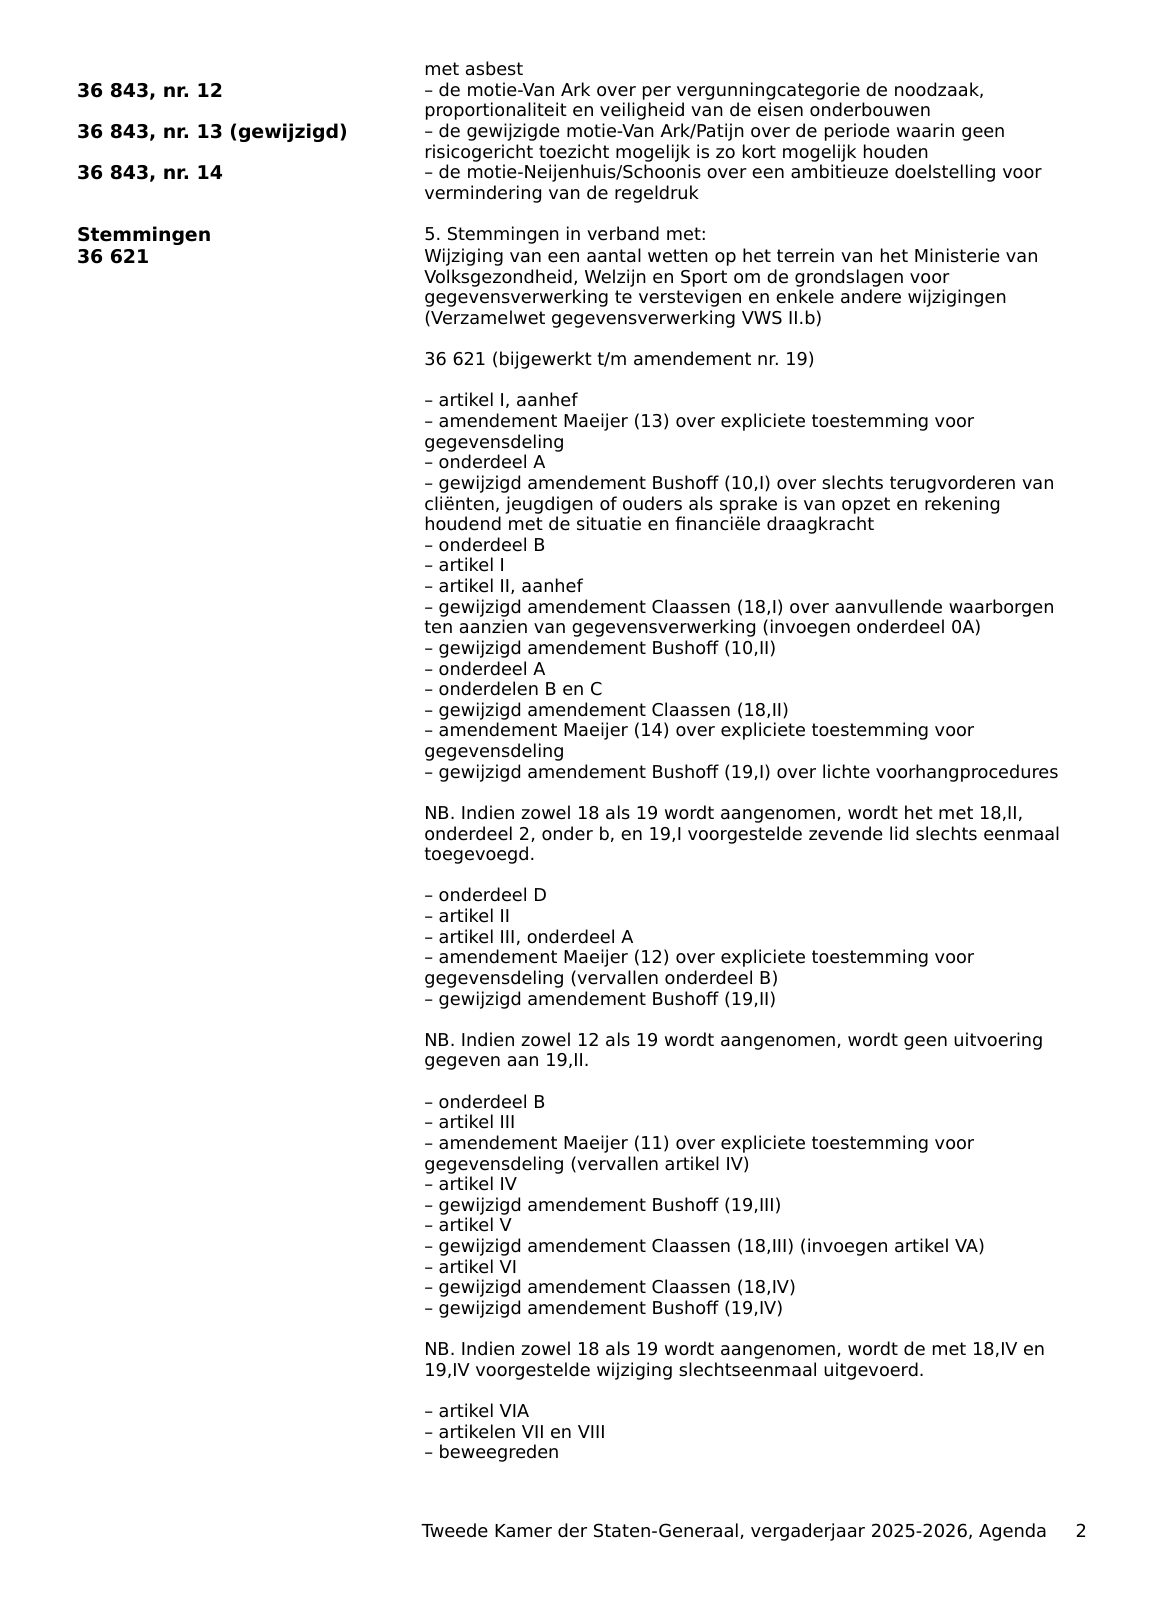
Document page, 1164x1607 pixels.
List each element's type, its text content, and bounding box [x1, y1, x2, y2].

table_cell [401, 162, 418, 203]
table_cell – beweegreden [418, 1442, 1087, 1463]
table_cell [401, 927, 418, 947]
table_cell [77, 1195, 401, 1215]
table_cell [401, 947, 418, 988]
table_cell [401, 411, 418, 452]
table_cell [401, 224, 418, 246]
table_cell [77, 762, 401, 782]
table_cell 36 843, nr. 14 [77, 162, 401, 203]
table_cell [418, 1380, 1087, 1401]
table_cell [77, 1298, 401, 1318]
table_cell [418, 329, 1087, 349]
table_cell – amendement Maeijer (14) over expliciete toestemming voor gegevensdeling [418, 720, 1087, 762]
table_cell [401, 1236, 418, 1257]
table_cell – onderdelen B en C [418, 679, 1087, 700]
table_cell [77, 638, 401, 658]
table_cell [77, 1071, 401, 1092]
table_cell [401, 1422, 418, 1442]
table_cell – amendement Maeijer (11) over expliciete toestemming voor gegevensdeling (vervallen artikel IV) [418, 1133, 1087, 1174]
table_cell [77, 349, 401, 370]
table_cell – artikel VIA [418, 1401, 1087, 1422]
table_cell [401, 1277, 418, 1298]
table_cell [401, 1133, 418, 1174]
table_cell [77, 679, 401, 700]
table_cell [77, 1092, 401, 1112]
table_cell [77, 947, 401, 988]
table_cell [401, 246, 418, 328]
table_cell 5. Stemmingen in verband met: [418, 224, 1087, 246]
table_cell [77, 370, 401, 390]
table_cell [401, 59, 418, 80]
table_cell [401, 1257, 418, 1277]
table_cell [401, 700, 418, 720]
table_cell – gewijzigd amendement Bushoff (19,III) [418, 1195, 1087, 1215]
table_cell [77, 1215, 401, 1236]
table_cell [77, 390, 401, 411]
table_cell [401, 1380, 418, 1401]
table_cell [401, 720, 418, 762]
table_cell NB. Indien zowel 12 als 19 wordt aangenomen, wordt geen uitvoering gegeven aan 19,II. [418, 1030, 1087, 1071]
table_cell [77, 576, 401, 597]
table_cell [401, 121, 418, 162]
table_cell – artikel III, onderdeel A [418, 927, 1087, 947]
table_cell [77, 1277, 401, 1298]
table_cell [401, 473, 418, 535]
table_cell – onderdeel B [418, 1092, 1087, 1112]
table_cell [401, 576, 418, 597]
table_cell [77, 927, 401, 947]
table_cell [418, 782, 1087, 803]
table_cell [418, 1071, 1087, 1092]
table_cell NB. Indien zowel 18 als 19 wordt aangenomen, wordt de met 18,IV en 19,IV voorgestelde wijziging slechtseenmaal uitgevoerd. [418, 1339, 1087, 1380]
table_cell [77, 204, 401, 224]
table_cell – onderdeel D [418, 885, 1087, 906]
table_cell [401, 638, 418, 658]
table_cell [401, 349, 418, 370]
table_cell – artikel IV [418, 1174, 1087, 1195]
table_cell – artikel VI [418, 1257, 1087, 1277]
table_cell [77, 1339, 401, 1380]
table_cell [401, 989, 418, 1009]
table_cell – amendement Maeijer (12) over expliciete toestemming voor gegevensdeling (vervallen onderdeel B) [418, 947, 1087, 988]
table_cell [401, 659, 418, 679]
table_cell 36 621 [77, 246, 401, 328]
table_cell [77, 1030, 401, 1071]
table_cell [401, 1298, 418, 1318]
table_cell [401, 906, 418, 927]
table_cell [77, 700, 401, 720]
table_cell [77, 411, 401, 452]
table_cell [77, 906, 401, 927]
table_cell – onderdeel A [418, 659, 1087, 679]
table_cell [401, 1319, 418, 1339]
table_cell – artikel V [418, 1215, 1087, 1236]
table_cell [77, 1009, 401, 1030]
table_cell [401, 885, 418, 906]
table_cell – artikel I [418, 555, 1087, 576]
table_cell [401, 204, 418, 224]
table_cell [401, 452, 418, 473]
table_cell – gewijzigd amendement Bushoff (19,I) over lichte voorhangprocedures [418, 762, 1087, 782]
table_cell [401, 679, 418, 700]
table_cell – gewijzigd amendement Bushoff (19,II) [418, 989, 1087, 1009]
table_cell – onderdeel B [418, 535, 1087, 555]
table_cell – gewijzigd amendement Bushoff (19,IV) [418, 1298, 1087, 1318]
table_cell [401, 803, 418, 865]
table_cell – gewijzigd amendement Claassen (18,I) over aanvullende waarborgen ten aanzien van gegevensverwerking (invoegen onderdeel 0A) [418, 597, 1087, 638]
table_cell [77, 597, 401, 638]
table_cell Wijziging van een aantal wetten op het terrein van het Ministerie van Volksgezondheid, Welzijn en Sport om de grondslagen voor gegevensverwerking te verstevigen en enkele andere wijzigingen (Verzamelwet gegevensverwerking VWS II.b) [418, 246, 1087, 328]
table_cell – artikel I, aanhef [418, 390, 1087, 411]
table_cell [401, 1401, 418, 1422]
table_cell [401, 1442, 418, 1463]
table_cell [77, 659, 401, 679]
table_cell [401, 1195, 418, 1215]
table_cell [401, 865, 418, 885]
table_cell [401, 597, 418, 638]
table_cell [418, 1319, 1087, 1339]
table_cell 36 621 (bijgewerkt t/m amendement nr. 19) [418, 349, 1087, 370]
table_cell [401, 1071, 418, 1092]
table_cell – gewijzigd amendement Bushoff (10,II) [418, 638, 1087, 658]
table_cell [77, 535, 401, 555]
table_cell [418, 370, 1087, 390]
table_cell met asbest [418, 59, 1087, 80]
table_cell [401, 370, 418, 390]
table_cell – gewijzigd amendement Claassen (18,IV) [418, 1277, 1087, 1298]
table_cell – artikelen VII en VIII [418, 1422, 1087, 1442]
table_cell [77, 1257, 401, 1277]
table_cell 36 843, nr. 13 (gewijzigd) [77, 121, 401, 162]
table_cell [401, 535, 418, 555]
table_cell Stemmingen [77, 224, 401, 246]
table_cell [77, 1133, 401, 1174]
table_cell [401, 1174, 418, 1195]
table_cell [401, 1339, 418, 1380]
table_cell [401, 329, 418, 349]
table_cell – gewijzigd amendement Bushoff (10,I) over slechts terugvorderen van cliënten, jeugdigen of ouders als sprake is van opzet en rekening houdend met de situatie en financiële draagkracht [418, 473, 1087, 535]
table_cell [77, 452, 401, 473]
table_cell [401, 1112, 418, 1133]
table_cell [77, 1380, 401, 1401]
table_cell – de motie-Van Ark over per vergunningcategorie de noodzaak, proportionaliteit en veiligheid van de eisen onderbouwen [418, 80, 1087, 121]
table_cell [77, 720, 401, 762]
table_cell [77, 555, 401, 576]
table_cell [401, 1215, 418, 1236]
table_cell [401, 80, 418, 121]
table_cell [77, 1442, 401, 1463]
table_cell – de motie-Neijenhuis/Schoonis over een ambitieuze doelstelling voor vermindering van de regeldruk [418, 162, 1087, 203]
table_cell [77, 1112, 401, 1133]
table_cell [77, 329, 401, 349]
table_cell [77, 1319, 401, 1339]
table_cell 36 843, nr. 12 [77, 80, 401, 121]
table_cell [418, 1009, 1087, 1030]
table_cell – artikel II [418, 906, 1087, 927]
table_cell [401, 555, 418, 576]
table_cell – artikel III [418, 1112, 1087, 1133]
table_cell [418, 865, 1087, 885]
table_cell – gewijzigd amendement Claassen (18,II) [418, 700, 1087, 720]
table_cell [401, 782, 418, 803]
table_cell [77, 782, 401, 803]
table_cell [77, 865, 401, 885]
table_cell [401, 762, 418, 782]
table_cell [77, 1401, 401, 1422]
table_cell – artikel II, aanhef [418, 576, 1087, 597]
table_cell [401, 1009, 418, 1030]
table_cell – onderdeel A [418, 452, 1087, 473]
table_cell [77, 885, 401, 906]
table_cell [77, 473, 401, 535]
table_cell NB. Indien zowel 18 als 19 wordt aangenomen, wordt het met 18,II, onderdeel 2, onder b, en 19,I voorgestelde zevende lid slechts eenmaal toegevoegd. [418, 803, 1087, 865]
table_cell [77, 989, 401, 1009]
table_cell [77, 1422, 401, 1442]
table_cell – gewijzigd amendement Claassen (18,III) (invoegen artikel VA) [418, 1236, 1087, 1257]
table_cell [401, 1092, 418, 1112]
table_cell [401, 1030, 418, 1071]
table_cell [77, 59, 401, 80]
table_cell [77, 803, 401, 865]
table_cell [401, 390, 418, 411]
table_cell [418, 204, 1087, 224]
table_cell – amendement Maeijer (13) over expliciete toestemming voor gegevensdeling [418, 411, 1087, 452]
table_cell [77, 1174, 401, 1195]
table_cell – de gewijzigde motie-Van Ark/Patijn over de periode waarin geen risicogericht toezicht mogelijk is zo kort mogelijk houden [418, 121, 1087, 162]
table_cell [77, 1236, 401, 1257]
